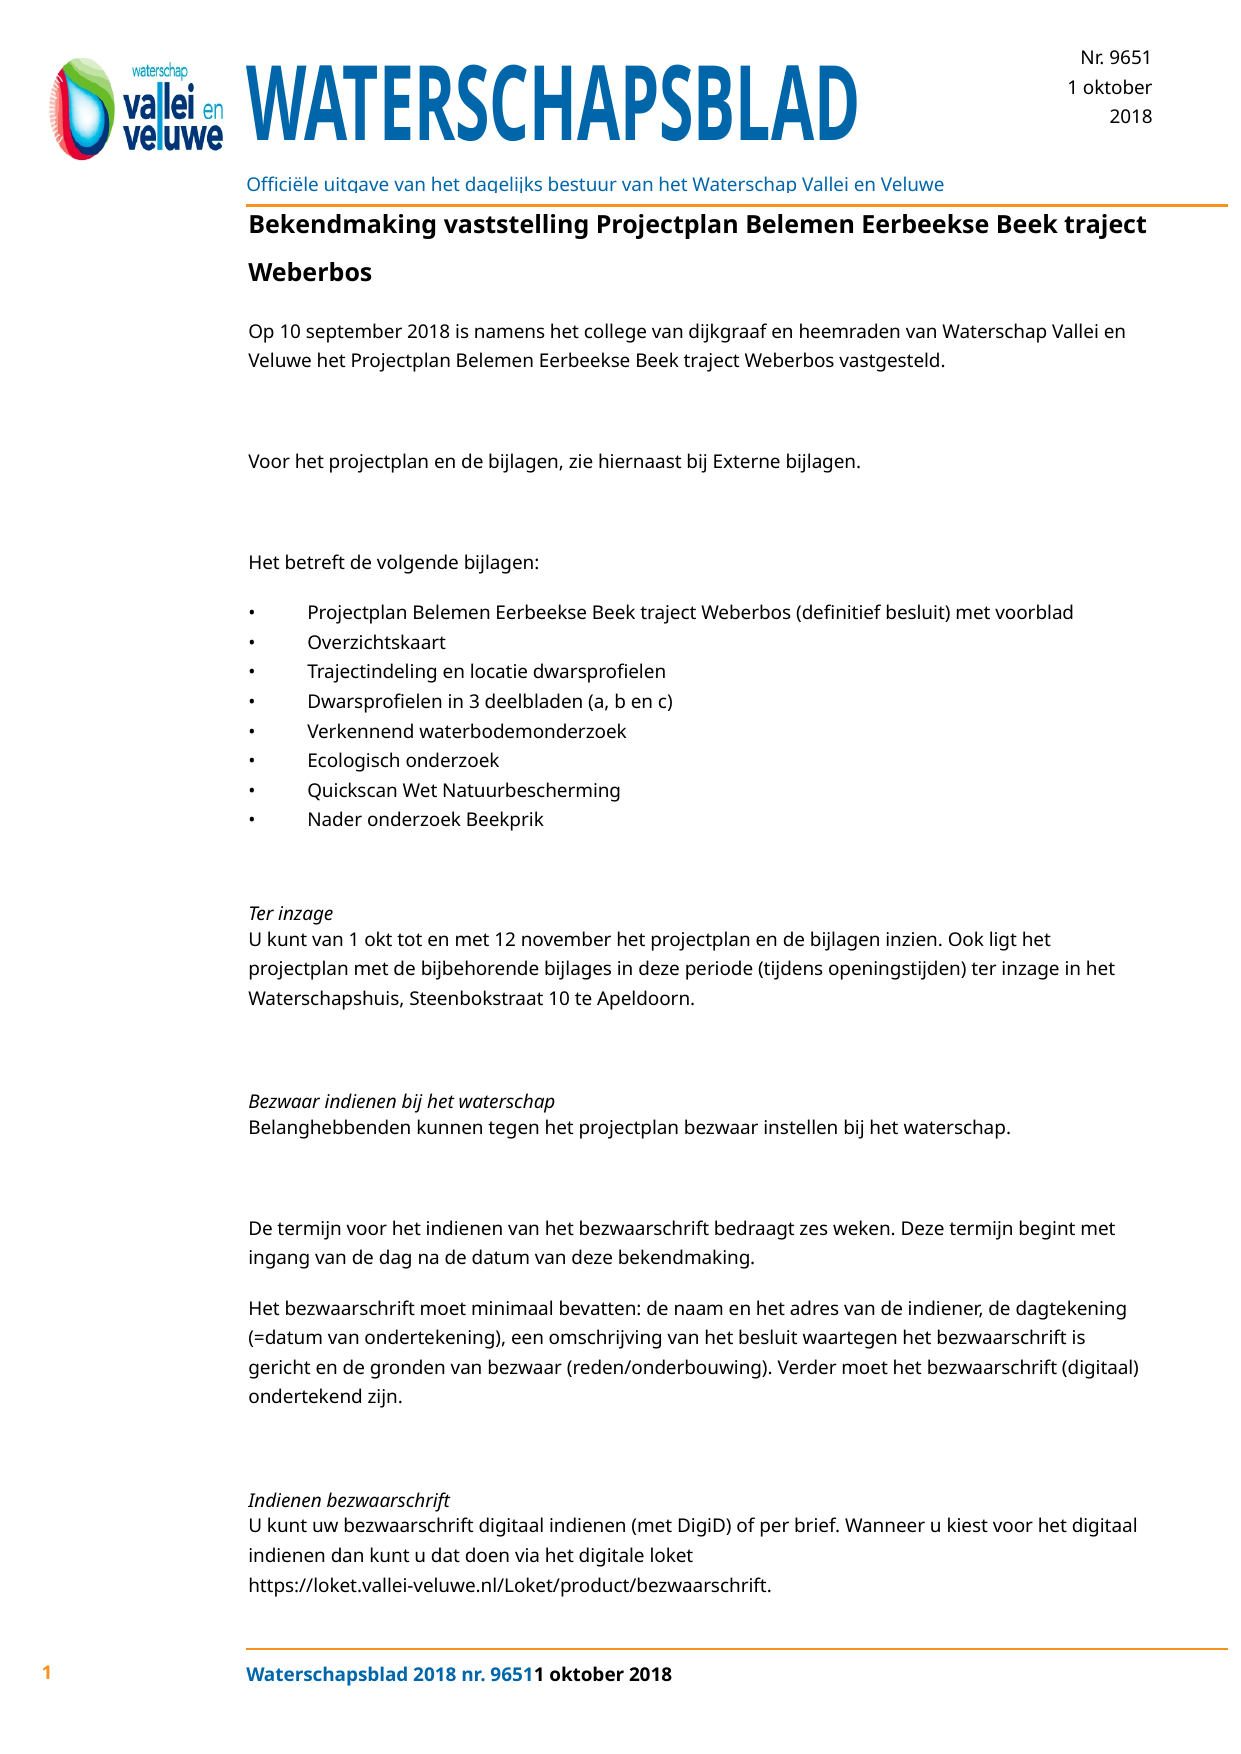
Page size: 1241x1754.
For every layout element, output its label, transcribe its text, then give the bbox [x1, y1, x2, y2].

list Verkennend waterbodemonderzoek [248, 718, 1152, 744]
text U kunt uw bezwaarschrift digitaal indienen (met DigiD) of per brief. Wanneer u kiest voor het digitaal indienen dan kunt u dat doen via het digitale loket https://loket.vallei-veluwe.nl/Loket/product/bezwaarschrift. [248, 1513, 1152, 1597]
list Overzichtskaart [248, 629, 1152, 655]
text Op 10 september 2018 is namens het college van dijkgraaf en heemraden van Waterschap Vallei en Veluwe het Projectplan Belemen Eerbeekse Beek traject Weberbos vastgesteld. [248, 318, 1152, 373]
list Dwarsprofielen in 3 deelbladen (a, b en c) [248, 688, 1152, 714]
text Bekendmaking vaststelling Projectplan Belemen Eerbeekse Beek traject Weberbos [248, 207, 1152, 288]
text U kunt van 1 okt tot en met 12 november het projectplan en de bijlagen inzien. Ook ligt het projectplan met de bijbehorende bijlages in deze periode (tijdens openingstijden) ter inzage in het Waterschapshuis, Steenbokstraat 10 te Apeldoorn. [248, 926, 1152, 1011]
text Voor het projectplan en de bijlagen, zie hiernaast bij Externe bijlagen. [248, 448, 1152, 474]
text Indienen bezwaarschrift [248, 1487, 1152, 1513]
list Trajectindeling en locatie dwarsprofielen [248, 659, 1152, 684]
text Het betreft de volgende bijlagen: [248, 549, 1152, 575]
text De termijn voor het indienen van het bezwaarschrift bedraagt zes weken. Deze termijn begint met ingang van de dag na de datum van deze bekendmaking. [248, 1215, 1152, 1270]
text Ter inzage [248, 900, 1152, 926]
list Quickscan Wet Natuurbescherming [248, 777, 1152, 803]
picture [41, 47, 231, 172]
text Belanghebbenden kunnen tegen het projectplan bezwaar instellen bij het waterschap. [248, 1114, 1152, 1140]
list Nader onderzoek Beekprik [248, 807, 1152, 832]
list Projectplan Belemen Eerbeekse Beek traject Weberbos (definitief besluit) met voorblad [248, 599, 1152, 625]
text Bezwaar indienen bij het waterschap [248, 1088, 1152, 1114]
text Het bezwaarschrift moet minimaal bevatten: de naam en het adres van de indiener, de dagtekening (=datum van ondertekening), een omschrijving van het besluit waartegen het bezwaarschrift is gericht en de gronden van bezwaar (reden/onderbouwing). Verder moet het bezwaarschrift (digitaal) ondertekend zijn. [248, 1295, 1152, 1409]
list Ecologisch onderzoek [248, 747, 1152, 773]
